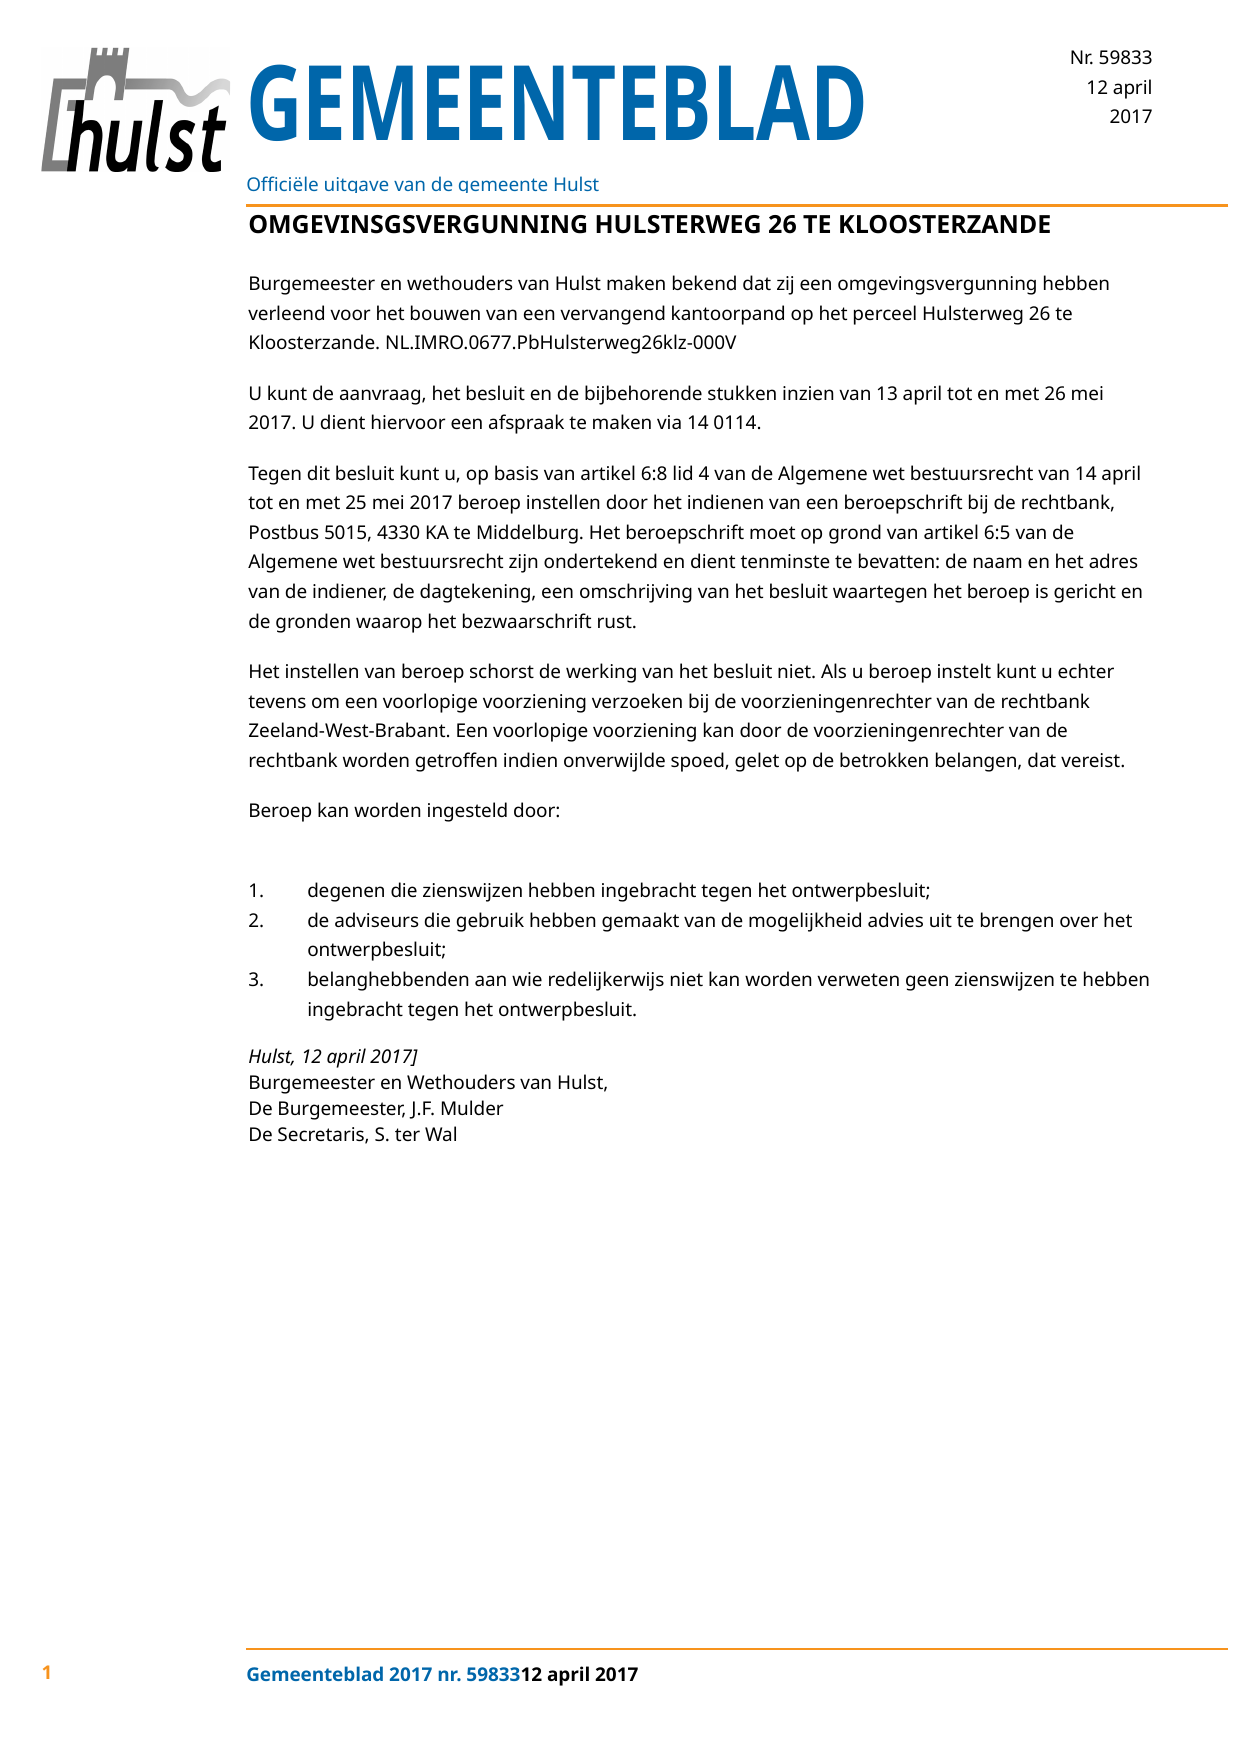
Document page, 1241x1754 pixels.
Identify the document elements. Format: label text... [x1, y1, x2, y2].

text OMGEVINSGSVERGUNNING HULSTERWEG 26 TE KLOOSTERZANDE [248, 207, 1152, 241]
list degenen die zienswijzen hebben ingebracht tegen het ontwerpbesluit; [248, 877, 1152, 903]
list de adviseurs die gebruik hebben gemaakt van de mogelijkheid advies uit te brengen over het ontwerpbesluit; [248, 907, 1152, 962]
text De Burgemeester, J.F. Mulder [248, 1095, 1152, 1121]
text De Secretaris, S. ter Wal [248, 1121, 1152, 1146]
picture [41, 47, 231, 172]
text Beroep kan worden ingesteld door: [248, 797, 1152, 823]
text Burgemeester en wethouders van Hulst maken bekend dat zij een omgevingsvergunning hebben verleend voor het bouwen van een vervangend kantoorpand op het perceel Hulsterweg 26 te Kloosterzande. NL.IMRO.0677.PbHulsterweg26klz-000V [248, 270, 1152, 355]
text Tegen dit besluit kunt u, op basis van artikel 6:8 lid 4 van de Algemene wet bestuursrecht van 14 april tot en met 25 mei 2017 beroep instellen door het indienen van een beroepschrift bij de rechtbank, Postbus 5015, 4330 KA te Middelburg. Het beroepschrift moet op grond van artikel 6:5 van de Algemene wet bestuursrecht zijn ondertekend en dient tenminste te bevatten: de naam en het adres van de indiener, de dagtekening, een omschrijving van het besluit waartegen het beroep is gericht en de gronden waarop het bezwaarschrift rust. [248, 460, 1152, 633]
text Hulst, 12 april 2017] [248, 1043, 1152, 1069]
text U kunt de aanvraag, het besluit en de bijbehorende stukken inzien van 13 april tot en met 26 mei 2017. U dient hiervoor een afspraak te maken via 14 0114. [248, 380, 1152, 435]
list belanghebbenden aan wie redelijkerwijs niet kan worden verweten geen zienswijzen te hebben ingebracht tegen het ontwerpbesluit. [248, 966, 1152, 1021]
text Het instellen van beroep schorst de werking van het besluit niet. Als u beroep instelt kunt u echter tevens om een voorlopige voorziening verzoeken bij de voorzieningenrechter van de rechtbank Zeeland-West-Brabant. Een voorlopige voorziening kan door de voorzieningenrechter van de rechtbank worden getroffen indien onverwijlde spoed, gelet op de betrokken belangen, dat vereist. [248, 658, 1152, 773]
text Burgemeester en Wethouders van Hulst, [248, 1069, 1152, 1095]
